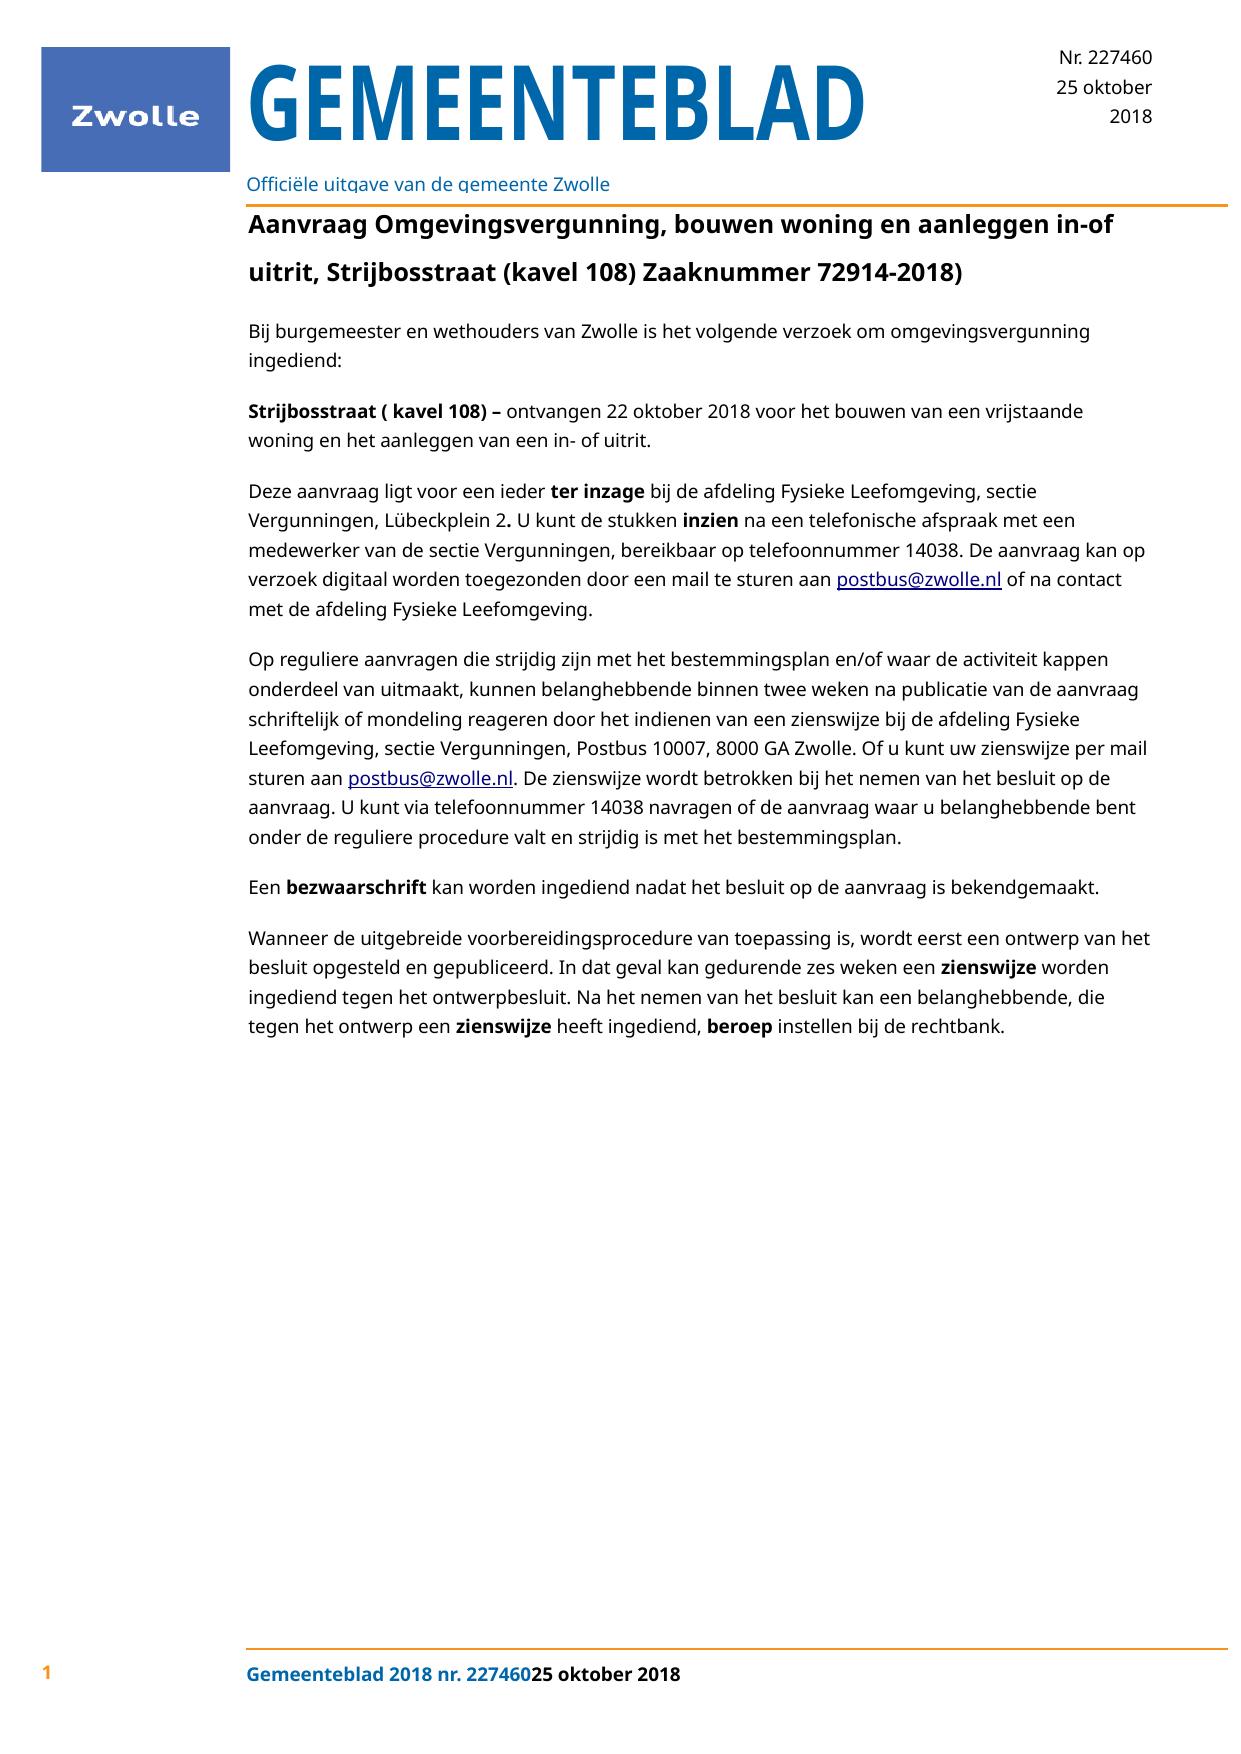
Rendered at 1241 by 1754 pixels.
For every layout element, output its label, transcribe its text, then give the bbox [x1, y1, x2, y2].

text Strijbosstraat ( kavel 108) – ontvangen 22 oktober 2018 voor het bouwen van een vrijstaande woning en het aanleggen van een in- of uitrit. [248, 398, 1152, 453]
text Wanneer de uitgebreide voorbereidingsprocedure van toepassing is, wordt eerst een ontwerp van het besluit opgesteld en gepubliceerd. In dat geval kan gedurende zes weken een zienswijze worden ingediend tegen het ontwerpbesluit. Na het nemen van het besluit kan een belanghebbende, die tegen het ontwerp een zienswijze heeft ingediend, beroep instellen bij de rechtbank. [248, 925, 1152, 1039]
picture [41, 47, 231, 172]
text Deze aanvraag ligt voor een ieder ter inzage bij de afdeling Fysieke Leefomgeving, sectie Vergunningen, Lübeckplein 2. U kunt de stukken inzien na een telefonische afspraak met een medewerker van de sectie Vergunningen, bereikbaar op telefoonnummer 14038. De aanvraag kan op verzoek digitaal worden toegezonden door een mail te sturen aan postbus@zwolle.nl of na contact met de afdeling Fysieke Leefomgeving. [248, 478, 1152, 622]
text Op reguliere aanvragen die strijdig zijn met het bestemmingsplan en/of waar de activiteit kappen onderdeel van uitmaakt, kunnen belanghebbende binnen twee weken na publicatie van de aanvraag schriftelijk of mondeling reageren door het indienen van een zienswijze bij de afdeling Fysieke Leefomgeving, sectie Vergunningen, Postbus 10007, 8000 GA Zwolle. Of u kunt uw zienswijze per mail sturen aan postbus@zwolle.nl. De zienswijze wordt betrokken bij het nemen van het besluit op de aanvraag. U kunt via telefoonnummer 14038 navragen of de aanvraag waar u belanghebbende bent onder de reguliere procedure valt en strijdig is met het bestemmingsplan. [248, 647, 1152, 850]
text Een bezwaarschrift kan worden ingediend nadat het besluit op de aanvraag is bekendgemaakt. [248, 874, 1152, 900]
text Bij burgemeester en wethouders van Zwolle is het volgende verzoek om omgevingsvergunning ingediend: [248, 318, 1152, 373]
text Aanvraag Omgevingsvergunning, bouwen woning en aanleggen in-of uitrit, Strijbosstraat (kavel 108) Zaaknummer 72914-2018) [248, 207, 1152, 288]
